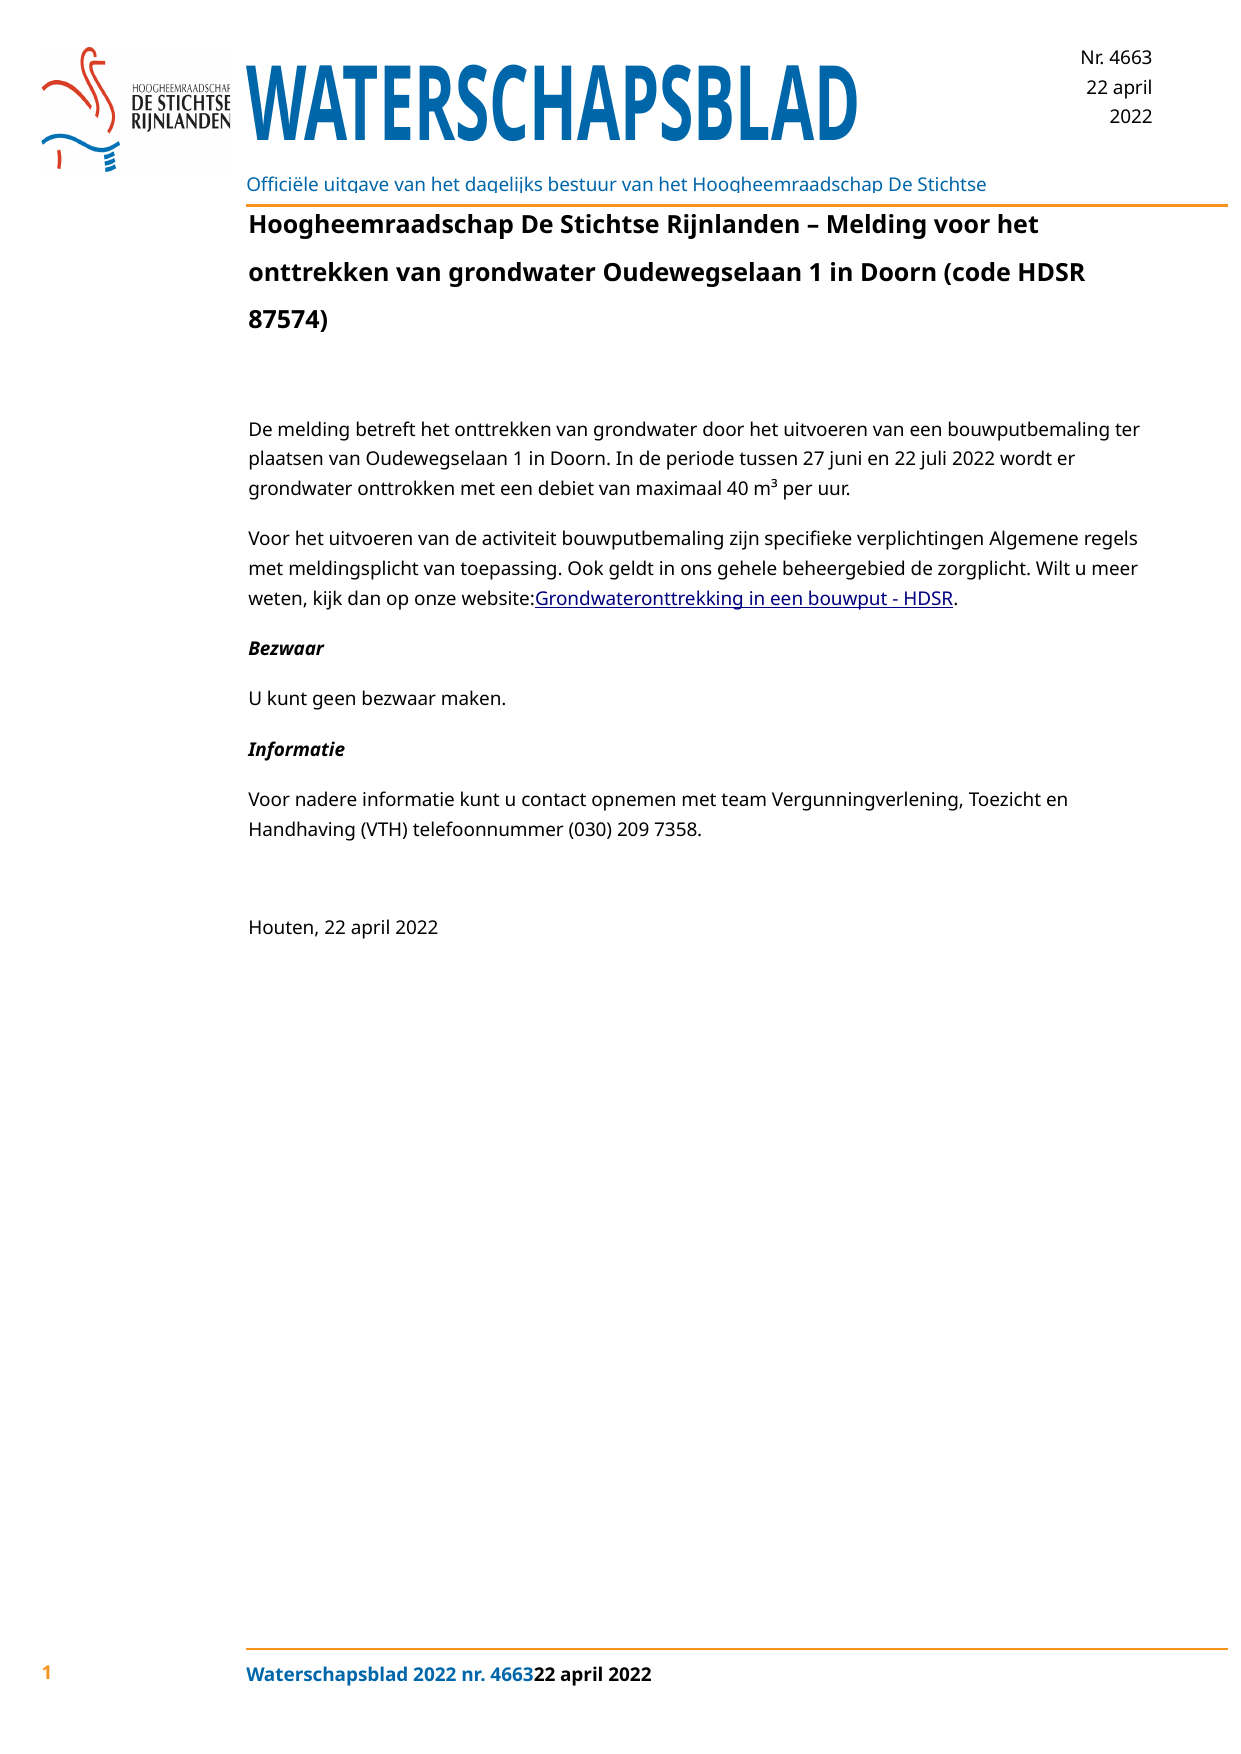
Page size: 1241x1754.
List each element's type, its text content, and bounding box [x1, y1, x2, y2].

text Houten, 22 april 2022 [248, 914, 1152, 940]
text Voor nadere informatie kunt u contact opnemen met team Vergunningverlening, Toezicht en Handhaving (VTH) telefoonnummer (030) 209 7358. [248, 786, 1152, 842]
picture [41, 47, 231, 172]
text Informatie [248, 736, 1152, 762]
text U kunt geen bezwaar maken. [248, 686, 1152, 711]
text Bezwaar [248, 635, 1152, 661]
text Voor het uitvoeren van de activiteit bouwputbemaling zijn specifieke verplichtingen Algemene regels met meldingsplicht van toepassing. Ook geldt in ons gehele beheergebied de zorgplicht. Wilt u meer weten, kijk dan op onze website:Grondwateronttrekking in een bouwput - HDSR. [248, 526, 1152, 610]
text Hoogheemraadschap De Stichtse Rijnlanden – Melding voor het onttrekken van grondwater Oudewegselaan 1 in Doorn (code HDSR 87574) [248, 207, 1152, 336]
text De melding betreft het onttrekken van grondwater door het uitvoeren van een bouwputbemaling ter plaatsen van Oudewegselaan 1 in Doorn. In de periode tussen 27 juni en 22 juli 2022 wordt er grondwater onttrokken met een debiet van maximaal 40 m³ per uur. [248, 416, 1152, 501]
